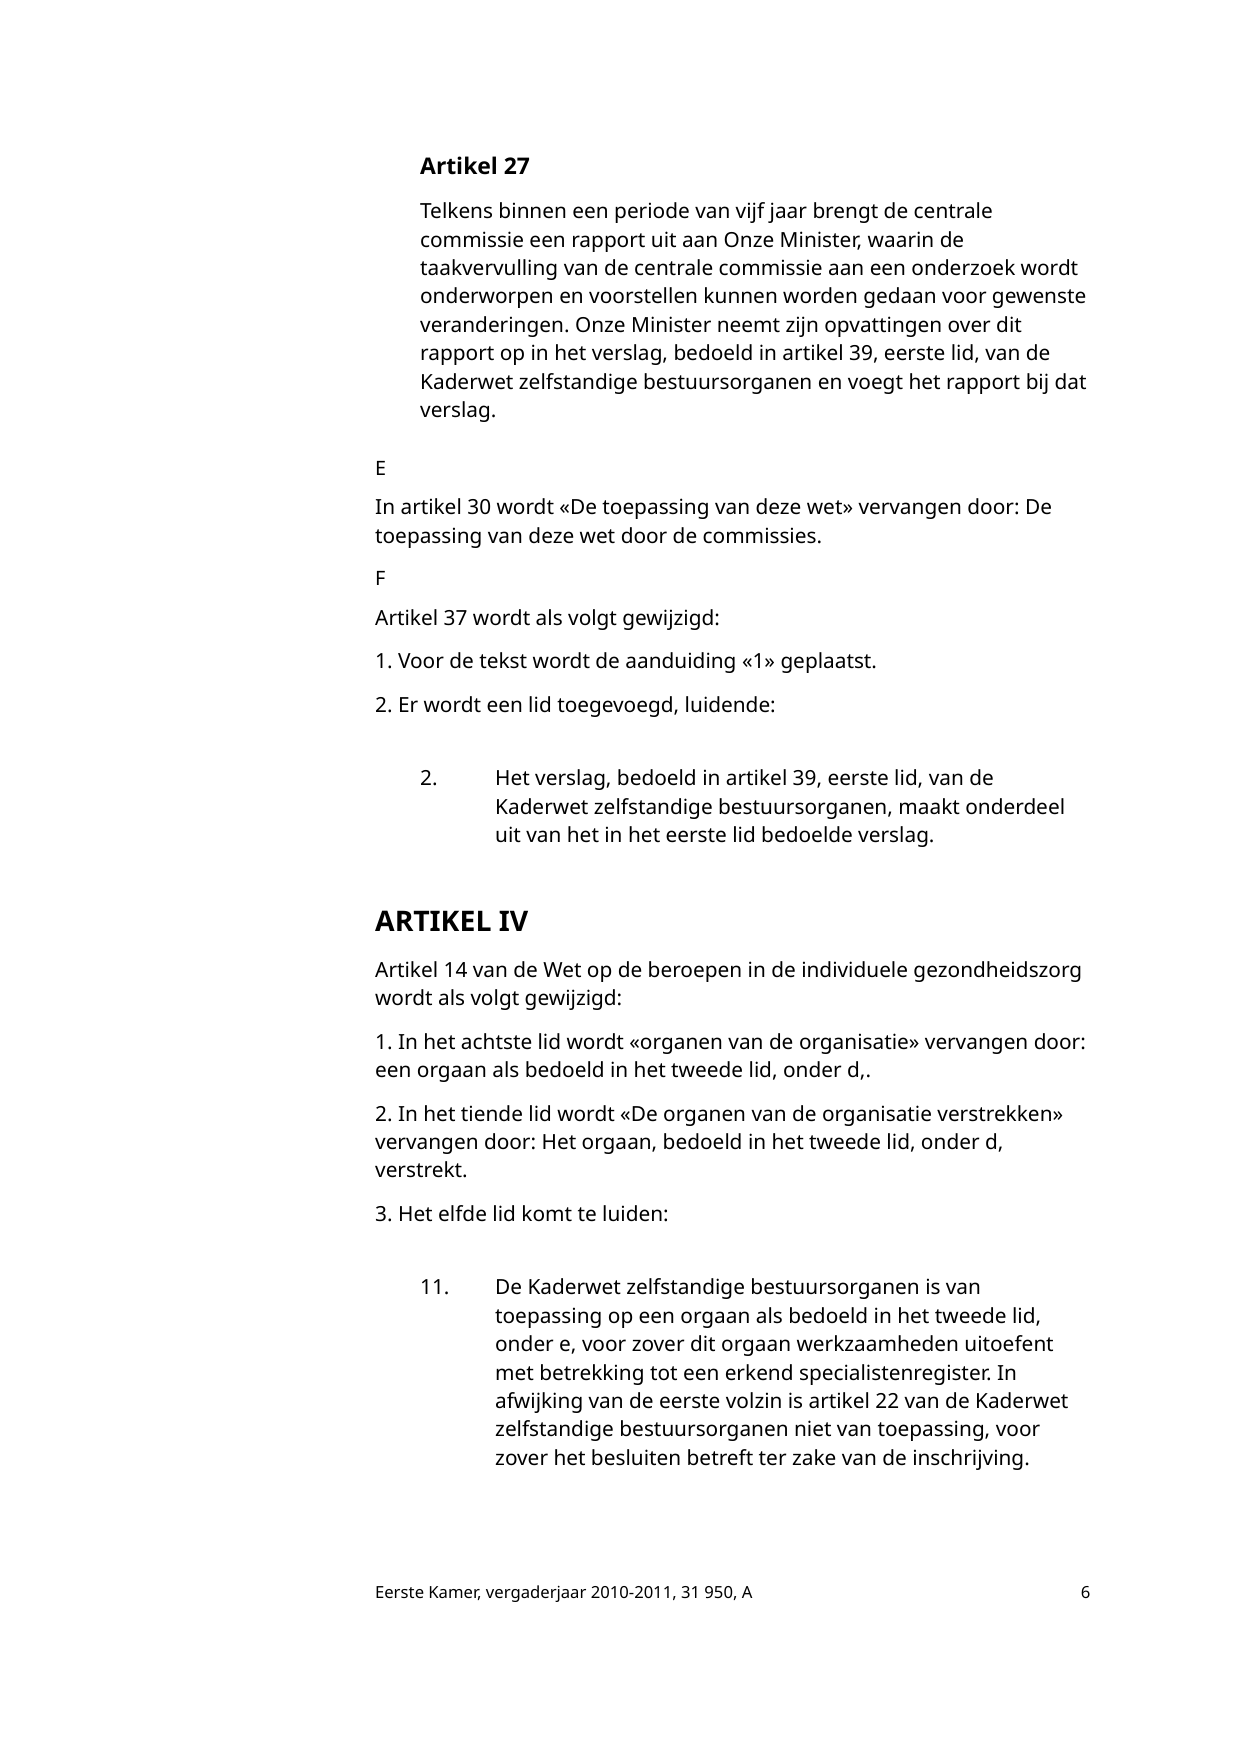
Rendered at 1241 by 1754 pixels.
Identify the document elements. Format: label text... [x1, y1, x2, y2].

text E [375, 454, 1090, 481]
text F [375, 564, 1090, 591]
text 1. Voor de tekst wordt de aanduiding «1» geplaatst. [375, 647, 1090, 675]
list Het verslag, bedoeld in artikel 39, eerste lid, van de Kaderwet zelfstandige bestuursorganen, maakt onderdeel uit van het in het eerste lid bedoelde verslag. [420, 763, 1090, 849]
text 3. Het elfde lid komt te luiden: [375, 1199, 1090, 1227]
subtitle ARTIKEL IV [375, 901, 1090, 940]
text Telkens binnen een periode van vijf jaar brengt de centrale commissie een rapport uit aan Onze Minister, waarin de taakvervulling van de centrale commissie aan een onderzoek wordt onderworpen en voorstellen kunnen worden gedaan voor gewenste veranderingen. Onze Minister neemt zijn opvattingen over dit rapport op in het verslag, bedoeld in artikel 39, eerste lid, van de Kaderwet zelfstandige bestuursorganen en voegt het rapport bij dat verslag. [420, 196, 1090, 424]
text In artikel 30 wordt «De toepassing van deze wet» vervangen door: De toepassing van deze wet door de commissies. [375, 492, 1090, 549]
text 1. In het achtste lid wordt «organen van de organisatie» vervangen door: een orgaan als bedoeld in het tweede lid, onder d,. [375, 1027, 1090, 1084]
text 2. In het tiende lid wordt «De organen van de organisatie verstrekken» vervangen door: Het orgaan, bedoeld in het tweede lid, onder d, verstrekt. [375, 1099, 1090, 1184]
text Artikel 14 van de Wet op de beroepen in de individuele gezondheidszorg wordt als volgt gewijzigd: [375, 955, 1090, 1012]
subtitle Artikel 27 [420, 150, 1090, 181]
text Artikel 37 wordt als volgt gewijzigd: [375, 603, 1090, 632]
text 2. Er wordt een lid toegevoegd, luidende: [375, 690, 1090, 718]
list De Kaderwet zelfstandige bestuursorganen is van toepassing op een orgaan als bedoeld in het tweede lid, onder e, voor zover dit orgaan werkzaamheden uitoefent met betrekking tot een erkend specialistenregister. In afwijking van de eerste volzin is artikel 22 van de Kaderwet zelfstandige bestuursorganen niet van toepassing, voor zover het besluiten betreft ter zake van de inschrijving. [420, 1272, 1090, 1471]
